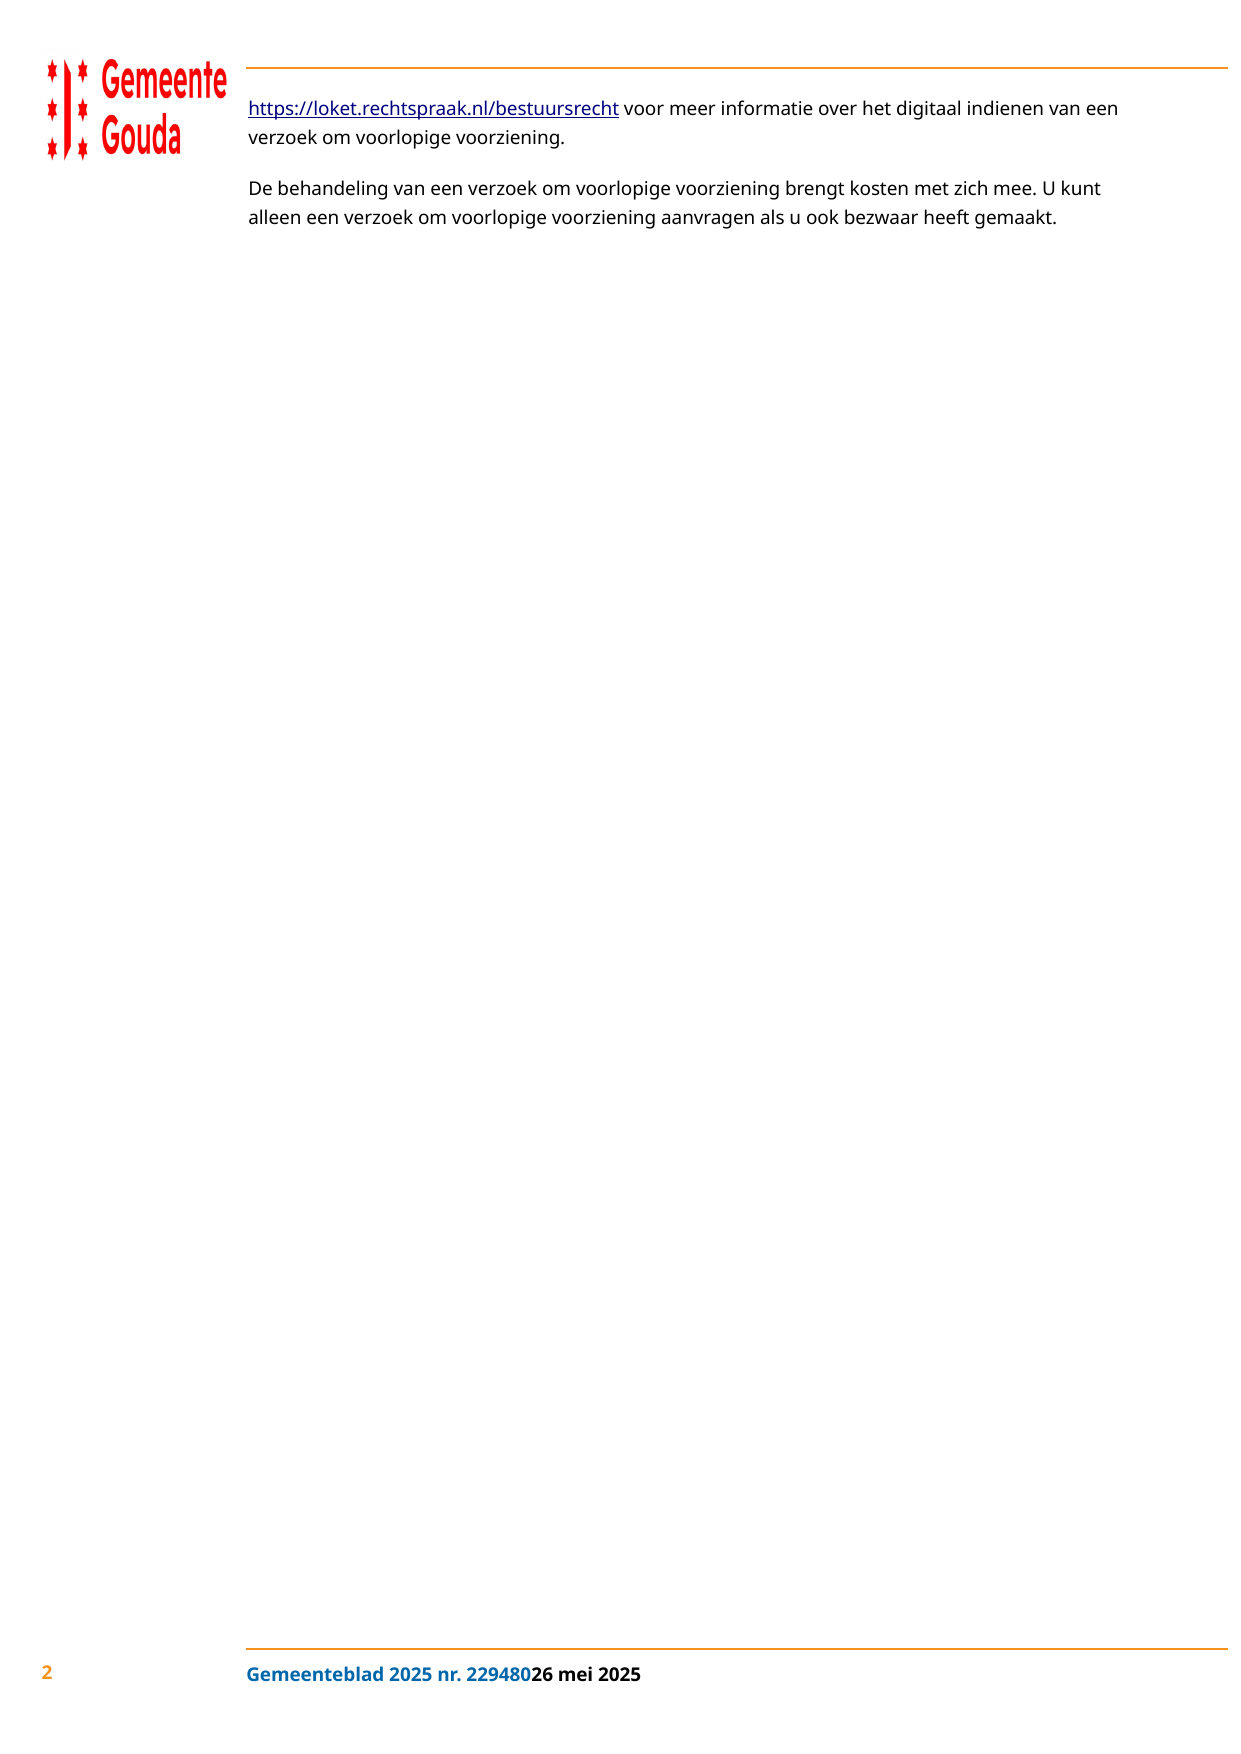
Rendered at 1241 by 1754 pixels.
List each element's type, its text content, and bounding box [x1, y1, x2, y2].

picture [41, 47, 231, 172]
text https://loket.rechtspraak.nl/bestuursrecht voor meer informatie over het digitaal indienen van een verzoek om voorlopige voorziening. [248, 95, 1152, 150]
text De behandeling van een verzoek om voorlopige voorziening brengt kosten met zich mee. U kunt alleen een verzoek om voorlopige voorziening aanvragen als u ook bezwaar heeft gemaakt. [248, 175, 1152, 230]
